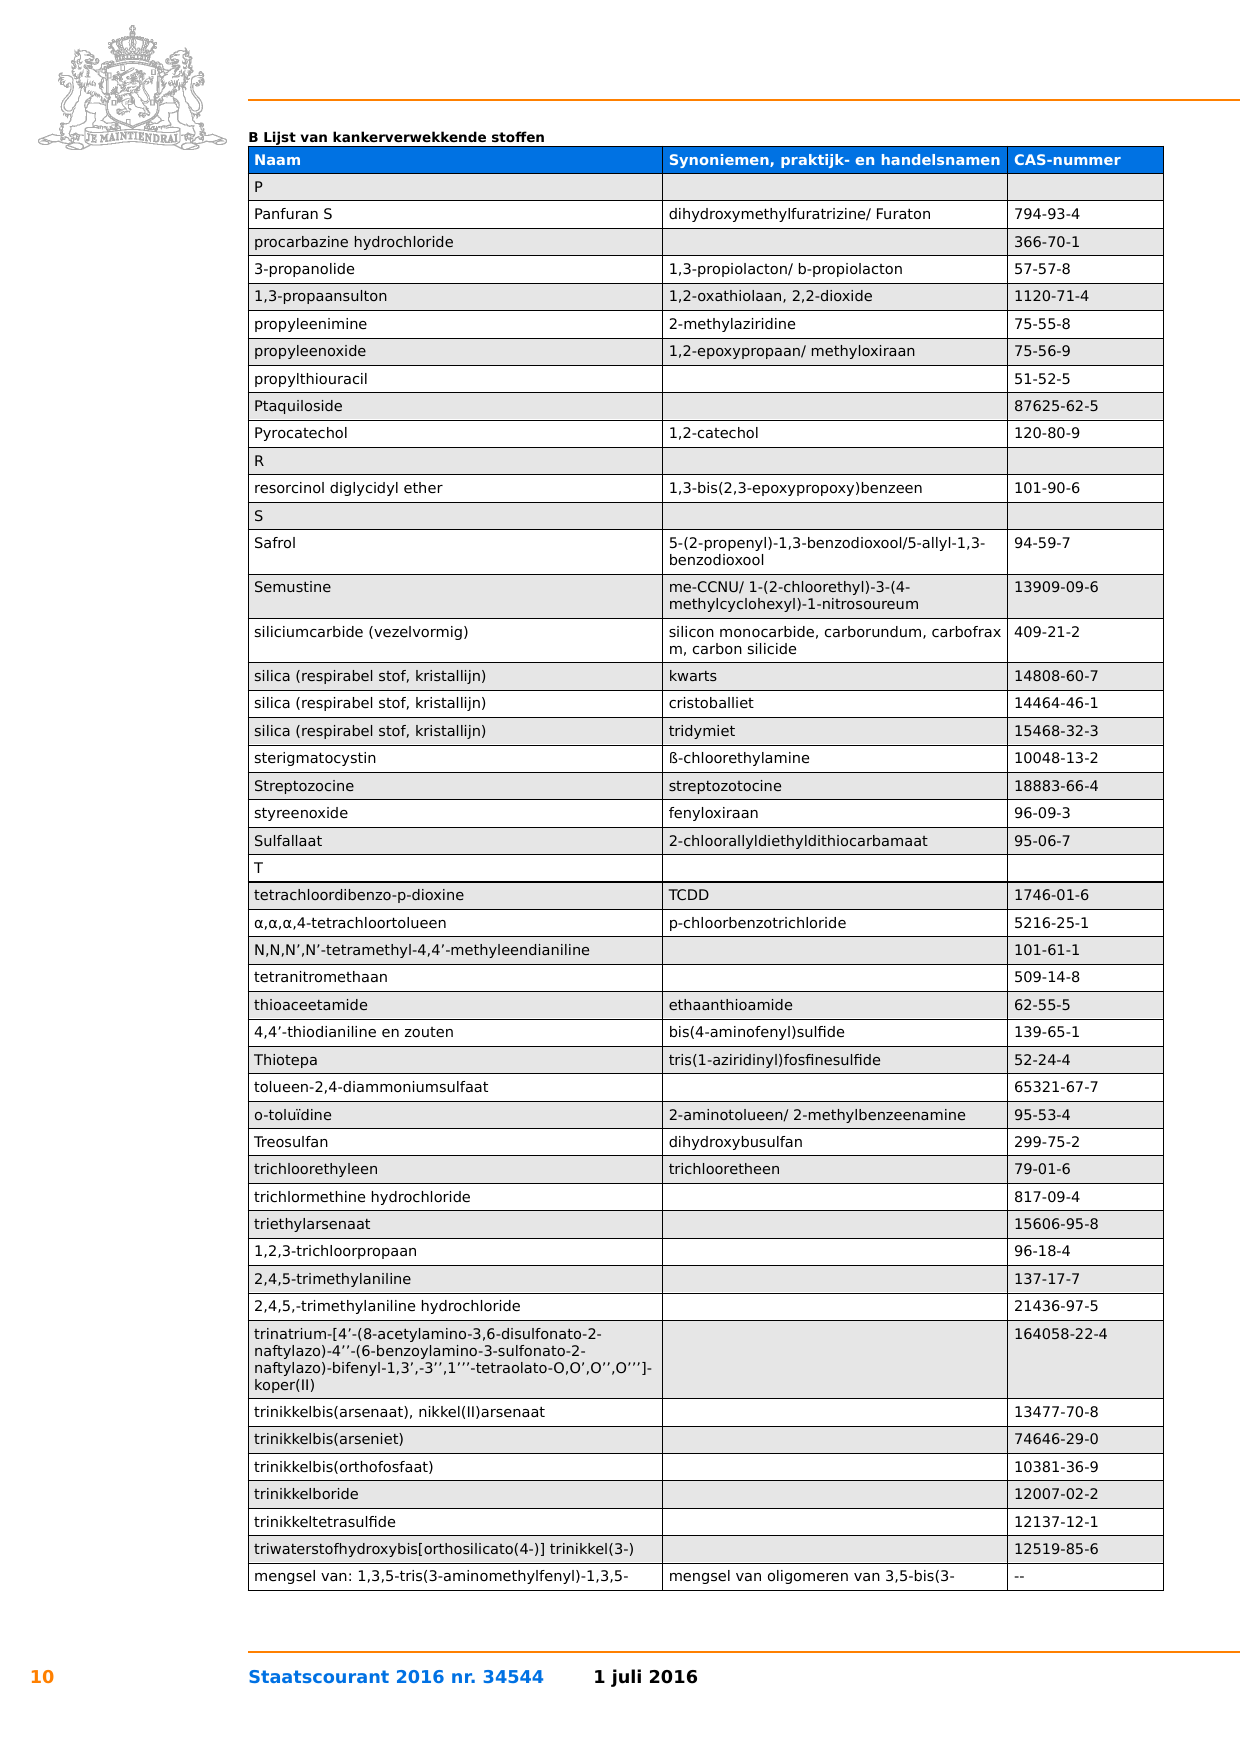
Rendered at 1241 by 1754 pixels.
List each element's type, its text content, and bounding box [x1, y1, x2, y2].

picture [38, 25, 227, 150]
table_cell 15468-32-3 [1008, 718, 1163, 744]
table_cell 299-75-2 [1008, 1129, 1163, 1155]
table_cell [663, 1266, 1007, 1292]
table_cell tridymiet [663, 718, 1007, 744]
table_cell Streptozocine [249, 773, 662, 799]
table_cell TCDD [663, 883, 1007, 909]
table_cell Synoniemen, praktijk- en handelsnamen [663, 147, 1007, 173]
table_cell [663, 1536, 1007, 1562]
table_cell 139-65-1 [1008, 1020, 1163, 1046]
table_cell [1008, 448, 1163, 474]
table_cell silica (respirabel stof, kristallijn) [249, 718, 662, 744]
table_cell 509-14-8 [1008, 965, 1163, 991]
table_cell mengsel van oligomeren van 3,5-bis(3- [663, 1564, 1007, 1590]
table_cell 1746-01-6 [1008, 883, 1163, 909]
table_cell 14464-46-1 [1008, 691, 1163, 717]
table_cell P [249, 174, 662, 200]
table_cell dihydroxymethylfuratrizine/ Furaton [663, 201, 1007, 228]
table_cell 1,2-catechol [663, 421, 1007, 447]
table_cell silicon monocarbide, carborundum, carbofrax m, carbon silicide [663, 619, 1007, 662]
table_cell p-chloorbenzotrichloride [663, 910, 1007, 936]
table_cell [1008, 503, 1163, 529]
table_cell trichlooretheen [663, 1156, 1007, 1183]
table_cell Treosulfan [249, 1129, 662, 1155]
table_cell silica (respirabel stof, kristallijn) [249, 663, 662, 690]
table_cell 137-17-7 [1008, 1266, 1163, 1292]
table_cell siliciumcarbide (vezelvormig) [249, 619, 662, 662]
table_cell cristoballiet [663, 691, 1007, 717]
table_cell 18883-66-4 [1008, 773, 1163, 799]
table_cell 2,4,5,-trimethylaniline hydrochloride [249, 1294, 662, 1320]
table_cell trinikkeltetrasulfide [249, 1509, 662, 1535]
table_cell me-CCNU/ 1-(2-chloorethyl)-3-(4-methylcyclohexyl)-1-nitrosoureum [663, 575, 1007, 618]
table_cell Panfuran S [249, 201, 662, 228]
table_cell propyleenimine [249, 311, 662, 337]
table_cell 1,2-oxathiolaan, 2,2-dioxide [663, 284, 1007, 310]
table_cell resorcinol diglycidyl ether [249, 475, 662, 502]
table_cell kwarts [663, 663, 1007, 690]
table_cell 817-09-4 [1008, 1184, 1163, 1210]
table_cell 94-59-7 [1008, 530, 1163, 573]
table_cell silica (respirabel stof, kristallijn) [249, 691, 662, 717]
table_cell Thiotepa [249, 1047, 662, 1073]
table_cell 1,2-epoxypropaan/ methyloxiraan [663, 339, 1007, 365]
table_cell [663, 1509, 1007, 1535]
table_cell tetranitromethaan [249, 965, 662, 991]
table_cell 12007-02-2 [1008, 1481, 1163, 1508]
table_cell [663, 1481, 1007, 1508]
table_cell tris(1-aziridinyl)fosfinesulfide [663, 1047, 1007, 1073]
table_cell Semustine [249, 575, 662, 618]
table_cell 95-53-4 [1008, 1102, 1163, 1128]
table_cell α,α,α,4-tetrachloortolueen [249, 910, 662, 936]
table_cell 51-52-5 [1008, 366, 1163, 392]
table_cell [663, 229, 1007, 255]
table_cell [663, 937, 1007, 964]
table_cell [1008, 855, 1163, 881]
table_cell 62-55-5 [1008, 992, 1163, 1018]
table_cell 794-93-4 [1008, 201, 1163, 228]
table_cell 96-09-3 [1008, 800, 1163, 827]
table_cell [663, 1454, 1007, 1480]
table_cell [663, 366, 1007, 392]
table_cell 1120-71-4 [1008, 284, 1163, 310]
table_cell tetrachloordibenzo-p-dioxine [249, 883, 662, 909]
table_cell Safrol [249, 530, 662, 573]
table_cell trinikkelboride [249, 1481, 662, 1508]
table_cell CAS-nummer [1008, 147, 1163, 173]
table_cell procarbazine hydrochloride [249, 229, 662, 255]
table_cell 87625-62-5 [1008, 393, 1163, 419]
table_cell trinikkelbis(arseniet) [249, 1427, 662, 1453]
table_cell [663, 393, 1007, 419]
table_cell ethaanthioamide [663, 992, 1007, 1018]
table_cell R [249, 448, 662, 474]
table_cell Ptaquiloside [249, 393, 662, 419]
table_cell fenyloxiraan [663, 800, 1007, 827]
table_cell o-toluïdine [249, 1102, 662, 1128]
table_cell 409-21-2 [1008, 619, 1163, 662]
table_cell 75-56-9 [1008, 339, 1163, 365]
table_cell [663, 1427, 1007, 1453]
table_cell 10381-36-9 [1008, 1454, 1163, 1480]
table_cell [663, 965, 1007, 991]
table_cell 65321-67-7 [1008, 1074, 1163, 1101]
table_cell 2-methylaziridine [663, 311, 1007, 337]
table_cell [663, 1294, 1007, 1320]
table_cell 2,4,5-trimethylaniline [249, 1266, 662, 1292]
table_cell [663, 174, 1007, 200]
table_cell bis(4-aminofenyl)sulfide [663, 1020, 1007, 1046]
table_cell 13909-09-6 [1008, 575, 1163, 618]
table_cell trinikkelbis(orthofosfaat) [249, 1454, 662, 1480]
table_cell Pyrocatechol [249, 421, 662, 447]
table_cell 21436-97-5 [1008, 1294, 1163, 1320]
table_cell [663, 855, 1007, 881]
table_cell 95-06-7 [1008, 828, 1163, 854]
table_cell trichloorethyleen [249, 1156, 662, 1183]
table_cell [663, 1239, 1007, 1265]
table_cell 14808-60-7 [1008, 663, 1163, 690]
table_cell 1,3-bis(2,3-epoxypropoxy)benzeen [663, 475, 1007, 502]
table_cell 2-aminotolueen/ 2-methylbenzeenamine [663, 1102, 1007, 1128]
table_cell 79-01-6 [1008, 1156, 1163, 1183]
table_cell 15606-95-8 [1008, 1211, 1163, 1238]
table_cell triethylarsenaat [249, 1211, 662, 1238]
table_cell [663, 1211, 1007, 1238]
table_cell propylthiouracil [249, 366, 662, 392]
table_header B Lijst van kankerverwekkende stoffen [248, 130, 1163, 146]
table_cell Sulfallaat [249, 828, 662, 854]
table_cell styreenoxide [249, 800, 662, 827]
table_cell Naam [249, 147, 662, 173]
table_cell ß-chloorethylamine [663, 746, 1007, 772]
table_cell [663, 1321, 1007, 1398]
table_cell 52-24-4 [1008, 1047, 1163, 1073]
table_cell N,N,N’,N’-tetramethyl-4,4’-methyleendianiline [249, 937, 662, 964]
table_cell 120-80-9 [1008, 421, 1163, 447]
table_cell 96-18-4 [1008, 1239, 1163, 1265]
table_cell trinatrium-[4’-(8-acetylamino-3,6-disulfonato-2-naftylazo)-4’’-(6-benzoylamino-3-sulfonato-2-naftylazo)-bifenyl-1,3’,-3’’,1’’’-tetraolato-O,O’,O’’,O’’’]-koper(II) [249, 1321, 662, 1398]
table_cell 2-chloorallyldiethyldithiocarbamaat [663, 828, 1007, 854]
table_cell 4,4’-thiodianiline en zouten [249, 1020, 662, 1046]
table_cell [663, 1184, 1007, 1210]
table_cell 10048-13-2 [1008, 746, 1163, 772]
table_cell 164058-22-4 [1008, 1321, 1163, 1398]
table_cell 75-55-8 [1008, 311, 1163, 337]
table_cell 101-90-6 [1008, 475, 1163, 502]
table_cell 101-61-1 [1008, 937, 1163, 964]
table_cell 12137-12-1 [1008, 1509, 1163, 1535]
table_cell 5216-25-1 [1008, 910, 1163, 936]
table_cell [663, 1074, 1007, 1101]
table_cell S [249, 503, 662, 529]
table_cell triwaterstofhydroxybis[orthosilicato(4-)] trinikkel(3-) [249, 1536, 662, 1562]
table_cell -- [1008, 1564, 1163, 1590]
table_cell mengsel van: 1,3,5-tris(3-aminomethylfenyl)-1,3,5- [249, 1564, 662, 1590]
table_cell 74646-29-0 [1008, 1427, 1163, 1453]
table_cell [663, 503, 1007, 529]
table_cell 366-70-1 [1008, 229, 1163, 255]
table_cell trichlormethine hydrochloride [249, 1184, 662, 1210]
table_cell 1,3-propiolacton/ b-propiolacton [663, 256, 1007, 283]
table_cell sterigmatocystin [249, 746, 662, 772]
table_cell [663, 1399, 1007, 1426]
table_cell propyleenoxide [249, 339, 662, 365]
table_cell 5-(2-propenyl)-1,3-benzodioxool/5-allyl-1,3-benzodioxool [663, 530, 1007, 573]
table_cell [1008, 174, 1163, 200]
table_cell T [249, 855, 662, 881]
table_cell streptozotocine [663, 773, 1007, 799]
table_cell 57-57-8 [1008, 256, 1163, 283]
table_cell 1,3-propaansulton [249, 284, 662, 310]
table_cell dihydroxybusulfan [663, 1129, 1007, 1155]
table_cell thioaceetamide [249, 992, 662, 1018]
table_cell 13477-70-8 [1008, 1399, 1163, 1426]
table_cell 1,2,3-trichloorpropaan [249, 1239, 662, 1265]
table_cell 3-propanolide [249, 256, 662, 283]
table_cell [663, 448, 1007, 474]
table_cell trinikkelbis(arsenaat), nikkel(II)arsenaat [249, 1399, 662, 1426]
table_cell 12519-85-6 [1008, 1536, 1163, 1562]
table_cell tolueen-2,4-diammoniumsulfaat [249, 1074, 662, 1101]
